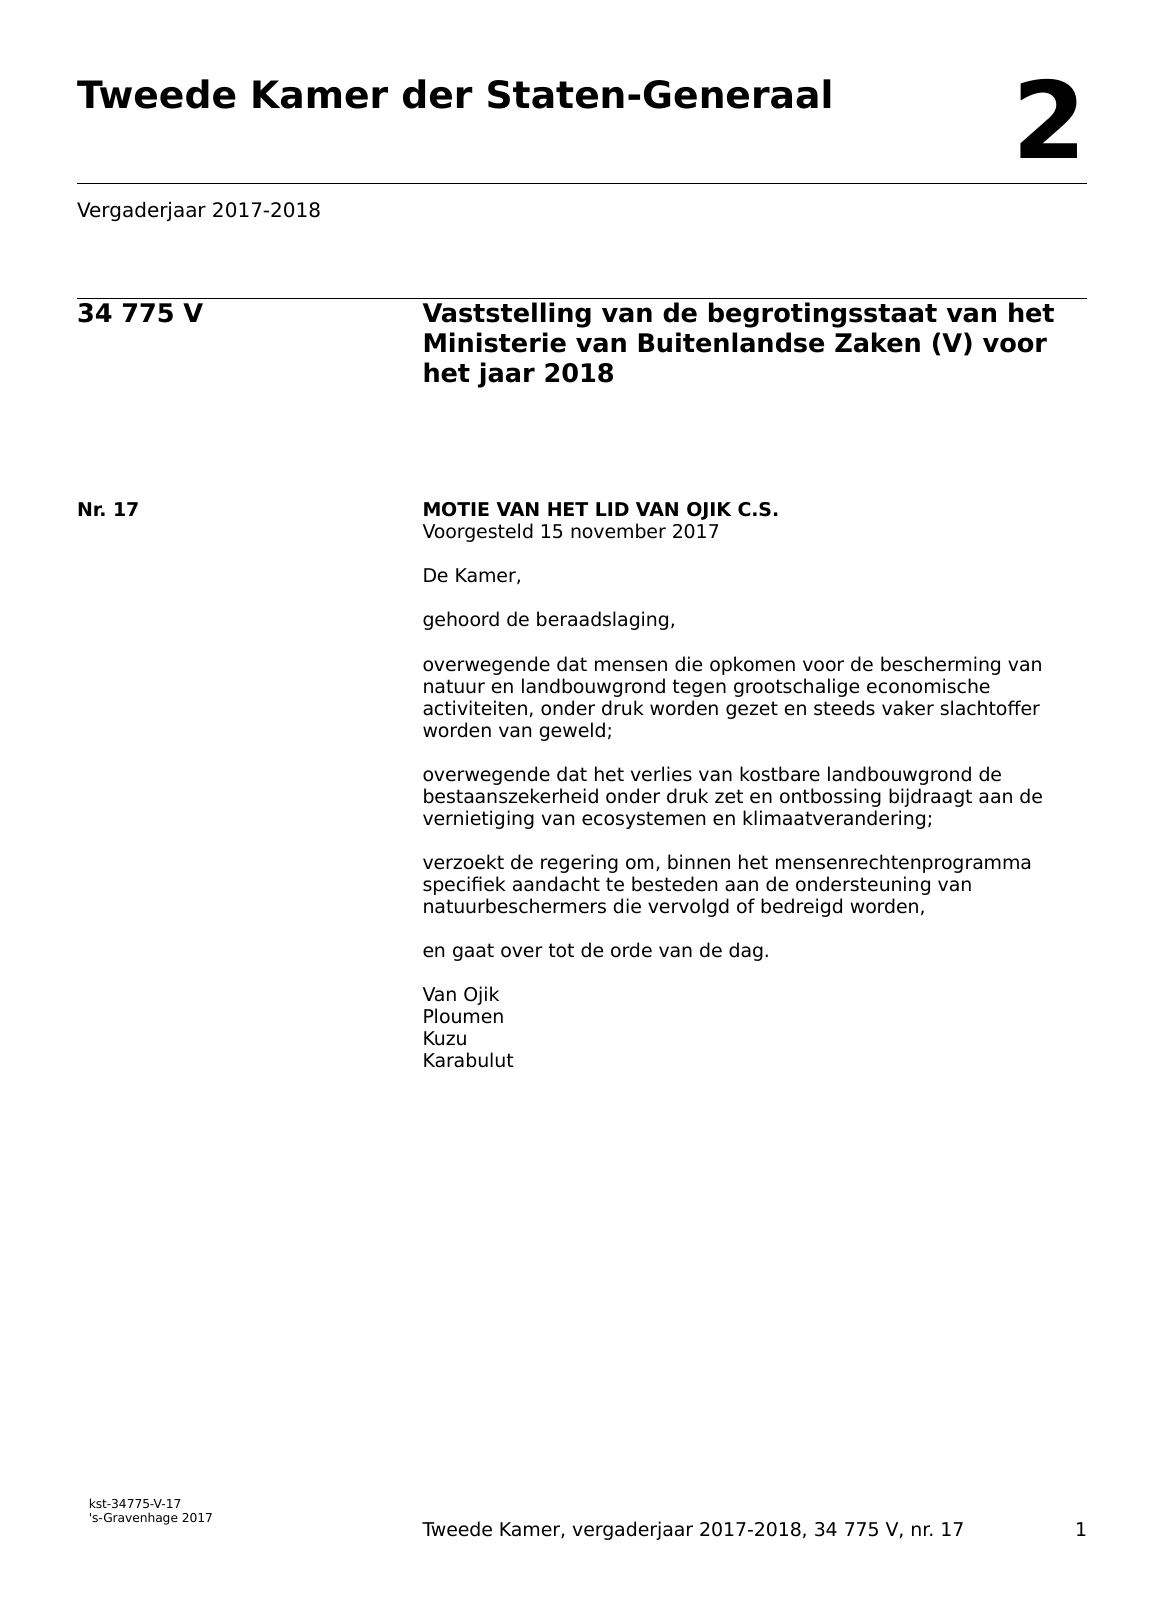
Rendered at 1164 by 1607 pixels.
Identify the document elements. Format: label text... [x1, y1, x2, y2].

text overwegende dat mensen die opkomen voor de bescherming van natuur en landbouwgrond tegen grootschalige economische activiteiten, onder druk worden gezet en steeds vaker slachtoffer worden van geweld; [422, 653, 1087, 741]
subtitle 34 775 V Vaststelling van de begrotingsstaat van het Ministerie van Buitenlandse Zaken (V) voor het jaar 2018 [77, 299, 1087, 388]
text Van Ojik [422, 984, 1087, 1006]
subtitle Nr. 17 MOTIE VAN HET LID VAN OJIK C.S. [77, 499, 1087, 521]
text Voorgesteld 15 november 2017 [422, 521, 1087, 543]
table_cell Vergaderjaar 2017-2018 [77, 184, 1087, 298]
text Kuzu [422, 1028, 1087, 1050]
table_header 2 [886, 59, 1087, 183]
text Karabulut [422, 1050, 1087, 1072]
text 's-Gravenhage 2017 [88, 1511, 323, 1525]
text verzoekt de regering om, binnen het mensenrechtenprogramma specifiek aandacht te besteden aan de ondersteuning van natuurbeschermers die vervolgd of bedreigd worden, [422, 852, 1087, 918]
text overwegende dat het verlies van kostbare landbouwgrond de bestaanszekerheid onder druk zet en ontbossing bijdraagt aan de vernietiging van ecosystemen en klimaatverandering; [422, 764, 1087, 829]
text kst-34775-V-17 [88, 1497, 323, 1511]
text De Kamer, [422, 565, 1087, 587]
table_header Tweede Kamer der Staten-Generaal [77, 59, 886, 183]
text gehoord de beraadslaging, [422, 609, 1087, 631]
text en gaat over tot de orde van de dag. [422, 940, 1087, 962]
text Ploumen [422, 1006, 1087, 1028]
